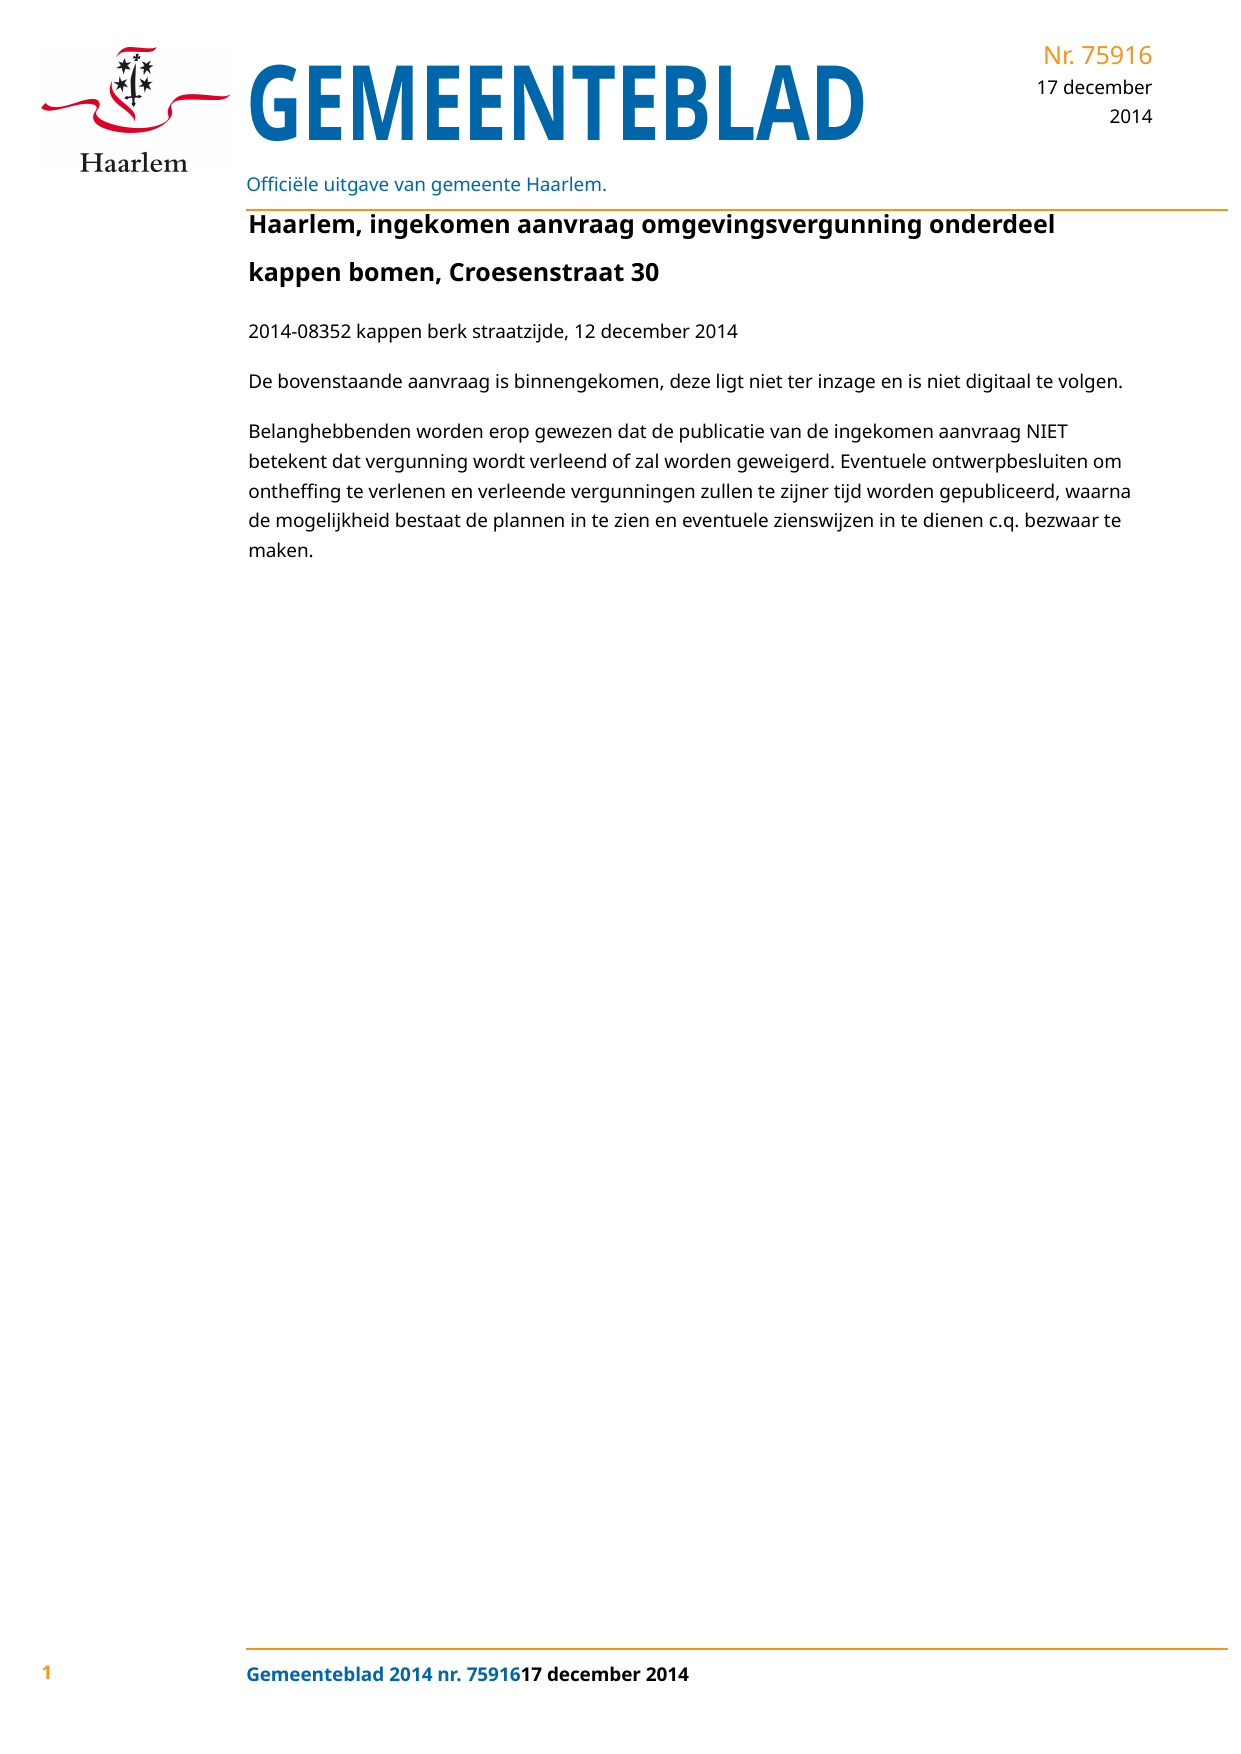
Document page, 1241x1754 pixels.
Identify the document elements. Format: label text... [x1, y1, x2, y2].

text 2014-08352 kappen berk straatzijde, 12 december 2014 [248, 318, 1152, 344]
text De bovenstaande aanvraag is binnengekomen, deze ligt niet ter inzage en is niet digitaal te volgen. [248, 368, 1152, 394]
text Belanghebbenden worden erop gewezen dat de publicatie van de ingekomen aanvraag NIET betekent dat vergunning wordt verleend of zal worden geweigerd. Eventuele ontwerpbesluiten om ontheffing te verlenen en verleende vergunningen zullen te zijner tijd worden gepubliceerd, waarna de mogelijkheid bestaat de plannen in te zien en eventuele zienswijzen in te dienen c.q. bezwaar te maken. [248, 419, 1152, 563]
picture [41, 47, 231, 172]
text Haarlem, ingekomen aanvraag omgevingsvergunning onderdeel kappen bomen, Croesenstraat 30 [248, 211, 1152, 288]
